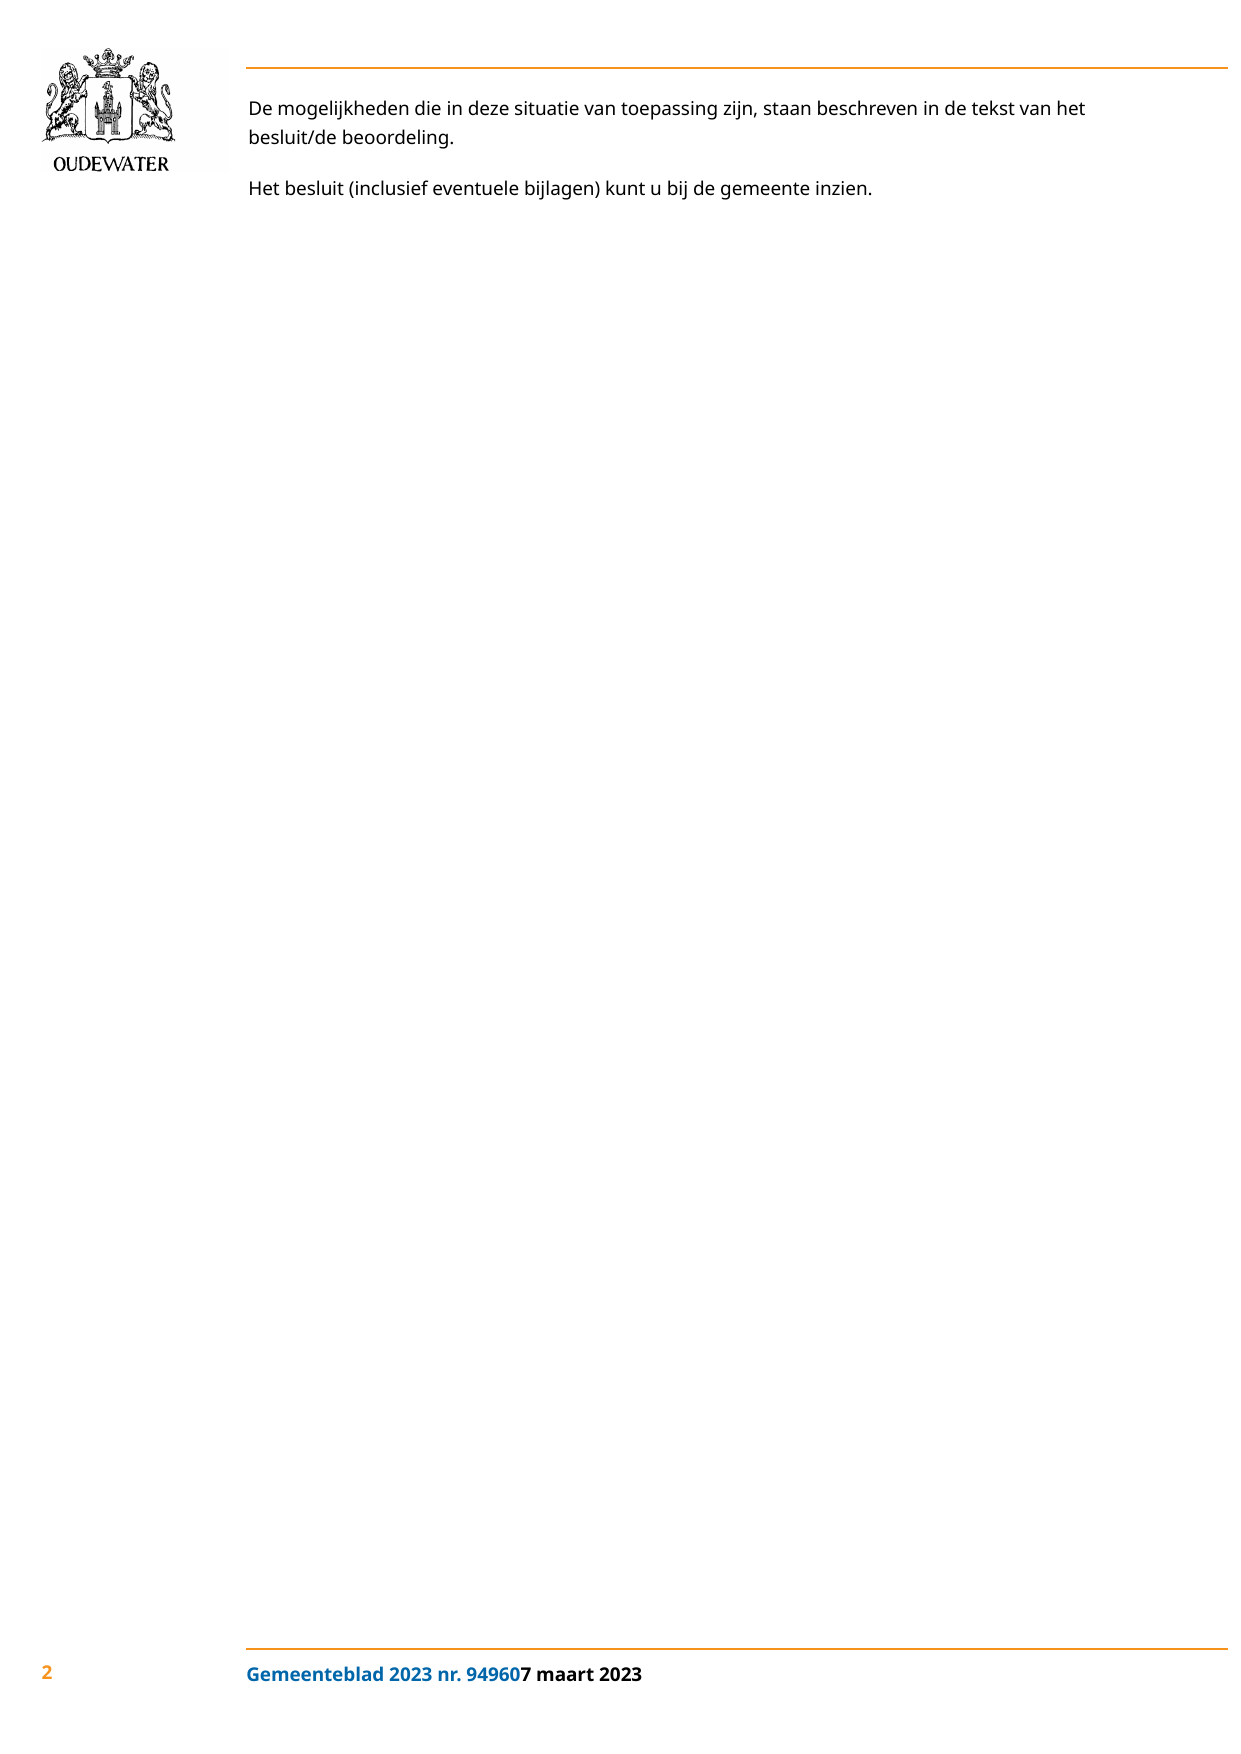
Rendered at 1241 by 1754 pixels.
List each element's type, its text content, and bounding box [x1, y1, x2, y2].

picture [41, 47, 231, 172]
text Het besluit (inclusief eventuele bijlagen) kunt u bij de gemeente inzien. [248, 175, 1152, 201]
text De mogelijkheden die in deze situatie van toepassing zijn, staan beschreven in de tekst van het besluit/de beoordeling. [248, 95, 1152, 150]
